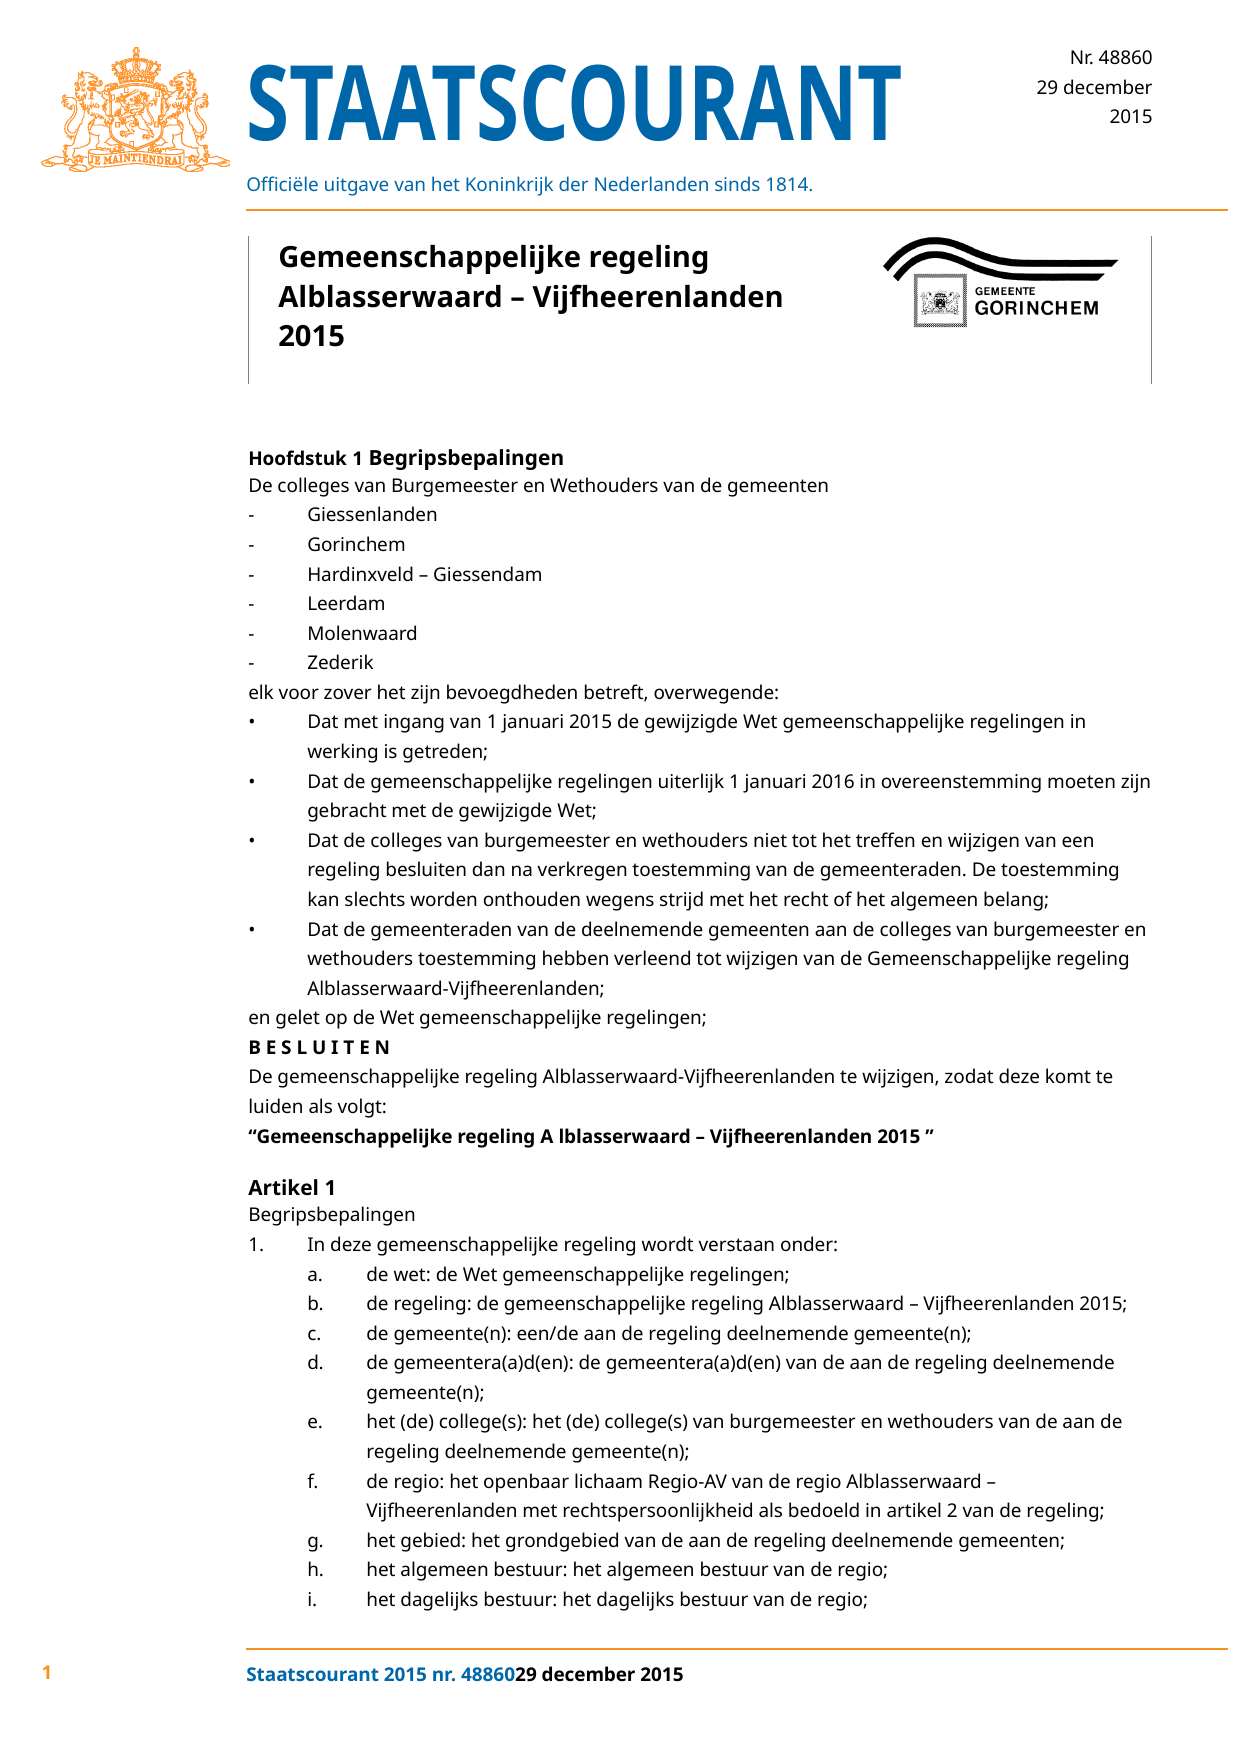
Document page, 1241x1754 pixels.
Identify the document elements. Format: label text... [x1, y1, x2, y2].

text Artikel 1 [248, 1173, 1152, 1202]
list het algemeen bestuur: het algemeen bestuur van de regio; [307, 1557, 1152, 1582]
text en gelet op de Wet gemeenschappelijke regelingen; [248, 1004, 1152, 1030]
list Dat de gemeenteraden van de deelnemende gemeenten aan de colleges van burgemeester en wethouders toestemming hebben verleend tot wijzigen van de Gemeenschappelijke regeling Alblasserwaard-Vijfheerenlanden; [248, 916, 1152, 1001]
list de gemeentera(a)d(en): de gemeentera(a)d(en) van de aan de regeling deelnemende gemeente(n); [307, 1349, 1152, 1405]
table_header [850, 236, 1151, 384]
list het gebied: het grondgebied van de aan de regeling deelnemende gemeenten; [307, 1527, 1152, 1553]
text elk voor zover het zijn bevoegdheden betreft, overwegende: [248, 679, 1152, 705]
list de regio: het openbaar lichaam Regio-AV van de regio Alblasserwaard – Vijfheerenlanden met rechtspersoonlijkheid als bedoeld in artikel 2 van de regeling; [307, 1468, 1152, 1523]
list Dat de colleges van burgemeester en wethouders niet tot het treffen en wijzigen van een regeling besluiten dan na verkregen toestemming van de gemeenteraden. De toestemming kan slechts worden onthouden wegens strijd met het recht of het algemeen belang; [248, 827, 1152, 912]
list de gemeente(n): een/de aan de regeling deelnemende gemeente(n); [307, 1320, 1152, 1346]
table_header Gemeenschappelijke regeling Alblasserwaard – Vijfheerenlanden 2015 [249, 236, 850, 384]
list Dat de gemeenschappelijke regelingen uiterlijk 1 januari 2016 in overeenstemming moeten zijn gebracht met de gewijzigde Wet; [248, 768, 1152, 823]
list het dagelijks bestuur: het dagelijks bestuur van de regio; [307, 1586, 1152, 1612]
list Gorinchem [248, 531, 1152, 557]
list de wet: de Wet gemeenschappelijke regelingen; [307, 1261, 1152, 1287]
text Hoofdstuk 1 Begripsbepalingen [248, 443, 1152, 472]
list Hardinxveld – Giessendam [248, 561, 1152, 586]
text B E S L U I T E N [248, 1034, 1152, 1060]
text De gemeenschappelijke regeling Alblasserwaard-Vijfheerenlanden te wijzigen, zodat deze komt te luiden als volgt: [248, 1064, 1152, 1119]
list Giessenlanden [248, 502, 1152, 527]
list Molenwaard [248, 620, 1152, 646]
list de regeling: de gemeenschappelijke regeling Alblasserwaard – Vijfheerenlanden 2015; [307, 1290, 1152, 1316]
list In deze gemeenschappelijke regeling wordt verstaan onder: [248, 1231, 1152, 1257]
text De colleges van Burgemeester en Wethouders van de gemeenten [248, 472, 1152, 498]
text “Gemeenschappelijke regeling A lblasserwaard – Vijfheerenlanden 2015 ” [248, 1123, 1152, 1148]
picture [882, 236, 1119, 328]
list Leerdam [248, 590, 1152, 616]
picture [41, 47, 231, 172]
text Begripsbepalingen [248, 1202, 1152, 1227]
list Dat met ingang van 1 januari 2015 de gewijzigde Wet gemeenschappelijke regelingen in werking is getreden; [248, 709, 1152, 764]
list het (de) college(s): het (de) college(s) van burgemeester en wethouders van de aan de regeling deelnemende gemeente(n); [307, 1409, 1152, 1464]
list Zederik [248, 649, 1152, 675]
